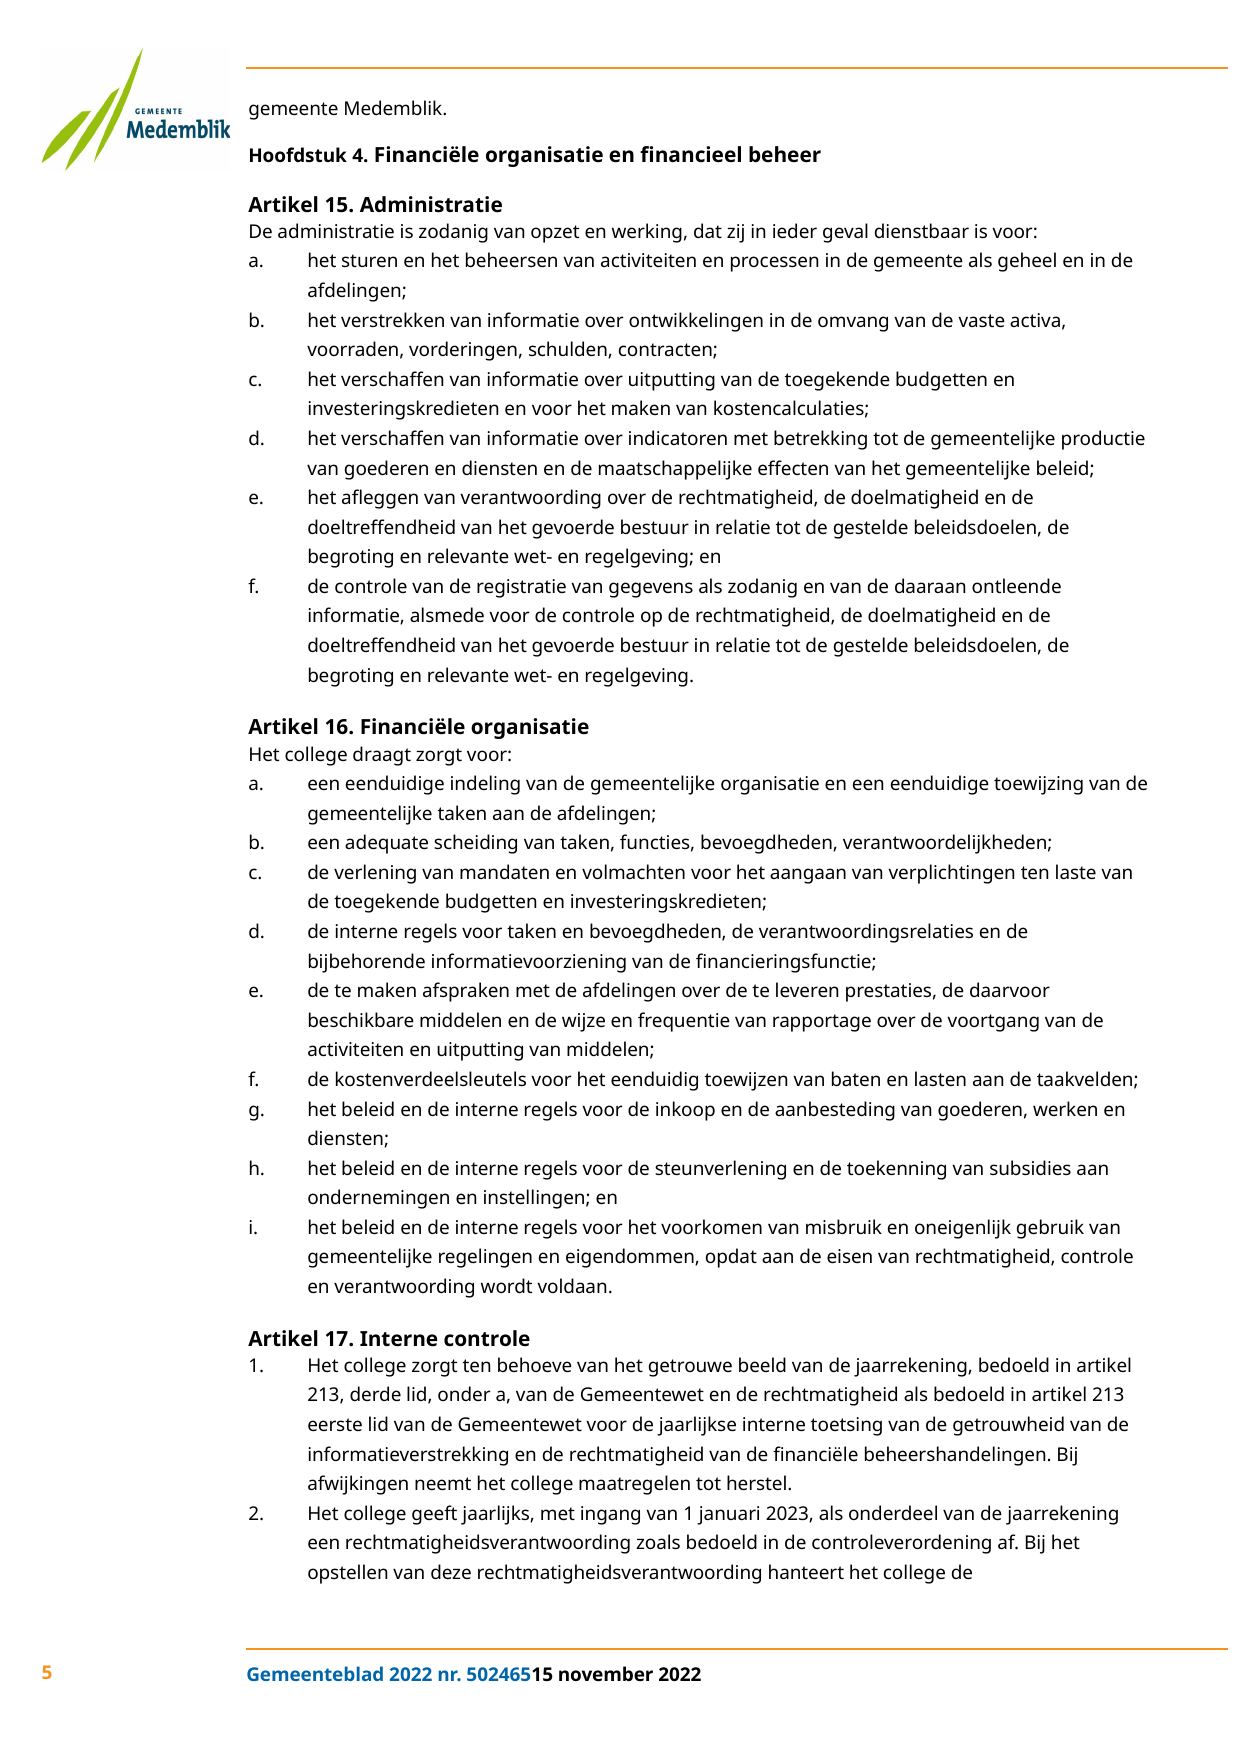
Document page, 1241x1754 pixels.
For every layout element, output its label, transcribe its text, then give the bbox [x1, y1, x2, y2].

list het beleid en de interne regels voor de inkoop en de aanbesteding van goederen, werken en diensten; [248, 1096, 1152, 1151]
list het sturen en het beheersen van activiteiten en processen in de gemeente als geheel en in de afdelingen; [248, 248, 1152, 303]
list Het college geeft jaarlijks, met ingang van 1 januari 2023, als onderdeel van de jaarrekening een rechtmatigheidsverantwoording zoals bedoeld in de controleverordening af. Bij het opstellen van deze rechtmatigheidsverantwoording hanteert het college de [248, 1500, 1152, 1585]
list de kostenverdeelsleutels voor het eenduidig toewijzen van baten en lasten aan de taakvelden; [248, 1066, 1152, 1092]
text De administratie is zodanig van opzet en werking, dat zij in ieder geval dienstbaar is voor: [248, 218, 1152, 244]
list Het college zorgt ten behoeve van het getrouwe beeld van de jaarrekening, bedoeld in artikel 213, derde lid, onder a, van de Gemeentewet en de rechtmatigheid als bedoeld in artikel 213 eerste lid van de Gemeentewet voor de jaarlijkse interne toetsing van de getrouwheid van de informatieverstrekking en de rechtmatigheid van de financiële beheershandelingen. Bij afwijkingen neemt het college maatregelen tot herstel. [248, 1352, 1152, 1496]
text Artikel 15. Administratie [248, 190, 1152, 218]
text gemeente Medemblik. [248, 95, 1152, 121]
picture [41, 47, 231, 172]
list het afleggen van verantwoording over de rechtmatigheid, de doelmatigheid en de doeltreffendheid van het gevoerde bestuur in relatie tot de gestelde beleidsdoelen, de begroting en relevante wet- en regelgeving; en [248, 484, 1152, 569]
list het beleid en de interne regels voor de steunverlening en de toekenning van subsidies aan ondernemingen en instellingen; en [248, 1155, 1152, 1210]
text Het college draagt zorgt voor: [248, 741, 1152, 766]
list het verstrekken van informatie over ontwikkelingen in de omvang van de vaste activa, voorraden, vorderingen, schulden, contracten; [248, 307, 1152, 362]
text Artikel 16. Financiële organisatie [248, 712, 1152, 741]
list de te maken afspraken met de afdelingen over de te leveren prestaties, de daarvoor beschikbare middelen en de wijze en frequentie van rapportage over de voortgang van de activiteiten en uitputting van middelen; [248, 977, 1152, 1062]
list het beleid en de interne regels voor het voorkomen van misbruik en oneigenlijk gebruik van gemeentelijke regelingen en eigendommen, opdat aan de eisen van rechtmatigheid, controle en verantwoording wordt voldaan. [248, 1214, 1152, 1299]
list het verschaffen van informatie over uitputting van de toegekende budgetten en investeringskredieten en voor het maken van kostencalculaties; [248, 366, 1152, 421]
list de verlening van mandaten en volmachten voor het aangaan van verplichtingen ten laste van de toegekende budgetten en investeringskredieten; [248, 859, 1152, 914]
list een adequate scheiding van taken, functies, bevoegdheden, verantwoordelijkheden; [248, 829, 1152, 855]
text Hoofdstuk 4. Financiële organisatie en financieel beheer [248, 140, 1152, 169]
list de interne regels voor taken en bevoegdheden, de verantwoordingsrelaties en de bijbehorende informatievoorziening van de financieringsfunctie; [248, 918, 1152, 973]
list de controle van de registratie van gegevens als zodanig en van de daaraan ontleende informatie, alsmede voor de controle op de rechtmatigheid, de doelmatigheid en de doeltreffendheid van het gevoerde bestuur in relatie tot de gestelde beleidsdoelen, de begroting en relevante wet- en regelgeving. [248, 573, 1152, 688]
list een eenduidige indeling van de gemeentelijke organisatie en een eenduidige toewijzing van de gemeentelijke taken aan de afdelingen; [248, 770, 1152, 826]
text Artikel 17. Interne controle [248, 1324, 1152, 1352]
list het verschaffen van informatie over indicatoren met betrekking tot de gemeentelijke productie van goederen en diensten en de maatschappelijke effecten van het gemeentelijke beleid; [248, 425, 1152, 481]
